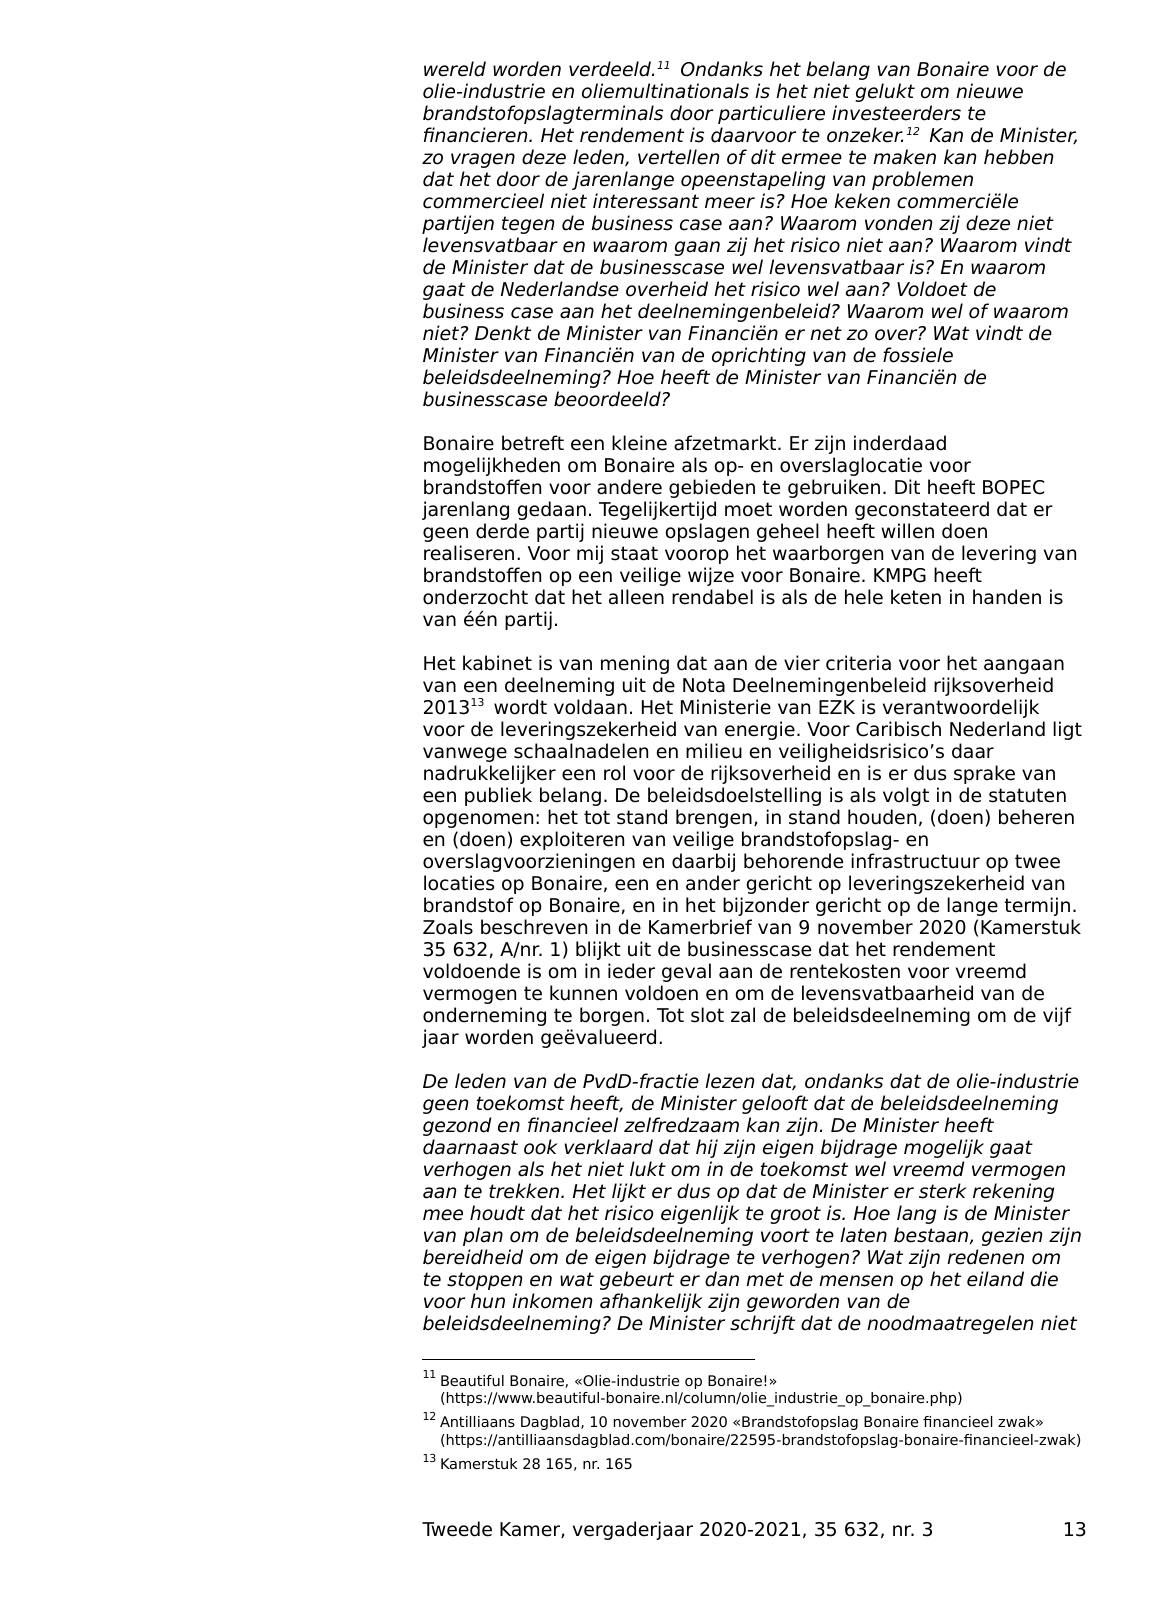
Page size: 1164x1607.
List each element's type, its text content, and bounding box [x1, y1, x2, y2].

text Kamerstuk 28 165, nr. 165 [422, 1452, 1087, 1474]
text Antilliaans Dagblad, 10 november 2020 «Brandstofopslag Bonaire financieel zwak» (https://antilliaansdagblad.com/bonaire/22595-brandstofopslag-bonaire-financieel-zwak) [422, 1410, 1087, 1449]
text Het kabinet is van mening dat aan de vier criteria voor het aangaan van een deelneming uit de Nota Deelnemingenbeleid rijksoverheid 2013 wordt voldaan. Het Ministerie van EZK is verantwoordelijk voor de leveringszekerheid van energie. Voor Caribisch Nederland ligt vanwege schaalnadelen en milieu en veiligheidsrisico’s daar nadrukkelijker een rol voor de rijksoverheid en is er dus sprake van een publiek belang. De beleidsdoelstelling is als volgt in de statuten opgenomen: het tot stand brengen, in stand houden, (doen) beheren en (doen) exploiteren van veilige brandstofopslag- en overslagvoorzieningen en daarbij behorende infrastructuur op twee locaties op Bonaire, een en ander gericht op leveringszekerheid van brandstof op Bonaire, en in het bijzonder gericht op de lange termijn. Zoals beschreven in de Kamerbrief van 9 november 2020 (Kamerstuk 35 632, A/nr. 1) blijkt uit de businesscase dat het rendement voldoende is om in ieder geval aan de rentekosten voor vreemd vermogen te kunnen voldoen en om de levensvatbaarheid van de onderneming te borgen. Tot slot zal de beleidsdeelneming om de vijf jaar worden geëvalueerd. [422, 653, 1087, 1048]
text Beautiful Bonaire, «Olie-industrie op Bonaire!» (https://www.beautiful-bonaire.nl/column/olie_industrie_op_bonaire.php) [422, 1368, 1087, 1407]
text wereld worden verdeeld. Ondanks het belang van Bonaire voor de olie-industrie en oliemultinationals is het niet gelukt om nieuwe brandstofopslagterminals door particuliere investeerders te financieren. Het rendement is daarvoor te onzeker. Kan de Minister, zo vragen deze leden, vertellen of dit ermee te maken kan hebben dat het door de jarenlange opeenstapeling van problemen commercieel niet interessant meer is? Hoe keken commerciële partijen tegen de business case aan? Waarom vonden zij deze niet levensvatbaar en waarom gaan zij het risico niet aan? Waarom vindt de Minister dat de businesscase wel levensvatbaar is? En waarom gaat de Nederlandse overheid het risico wel aan? Voldoet de business case aan het deelnemingenbeleid? Waarom wel of waarom niet? Denkt de Minister van Financiën er net zo over? Wat vindt de Minister van Financiën van de oprichting van de fossiele beleidsdeelneming? Hoe heeft de Minister van Financiën de businesscase beoordeeld? [422, 59, 1087, 411]
text De leden van de PvdD-fractie lezen dat, ondanks dat de olie-industrie geen toekomst heeft, de Minister gelooft dat de beleidsdeelneming gezond en financieel zelfredzaam kan zijn. De Minister heeft daarnaast ook verklaard dat hij zijn eigen bijdrage mogelijk gaat verhogen als het niet lukt om in de toekomst wel vreemd vermogen aan te trekken. Het lijkt er dus op dat de Minister er sterk rekening mee houdt dat het risico eigenlijk te groot is. Hoe lang is de Minister van plan om de beleidsdeelneming voort te laten bestaan, gezien zijn bereidheid om de eigen bijdrage te verhogen? Wat zijn redenen om te stoppen en wat gebeurt er dan met de mensen op het eiland die voor hun inkomen afhankelijk zijn geworden van de beleidsdeelneming? De Minister schrijft dat de noodmaatregelen niet [422, 1071, 1087, 1334]
text Bonaire betreft een kleine afzetmarkt. Er zijn inderdaad mogelijkheden om Bonaire als op- en overslaglocatie voor brandstoffen voor andere gebieden te gebruiken. Dit heeft BOPEC jarenlang gedaan. Tegelijkertijd moet worden geconstateerd dat er geen derde partij nieuwe opslagen geheel heeft willen doen realiseren. Voor mij staat voorop het waarborgen van de levering van brandstoffen op een veilige wijze voor Bonaire. KMPG heeft onderzocht dat het alleen rendabel is als de hele keten in handen is van één partij. [422, 433, 1087, 631]
